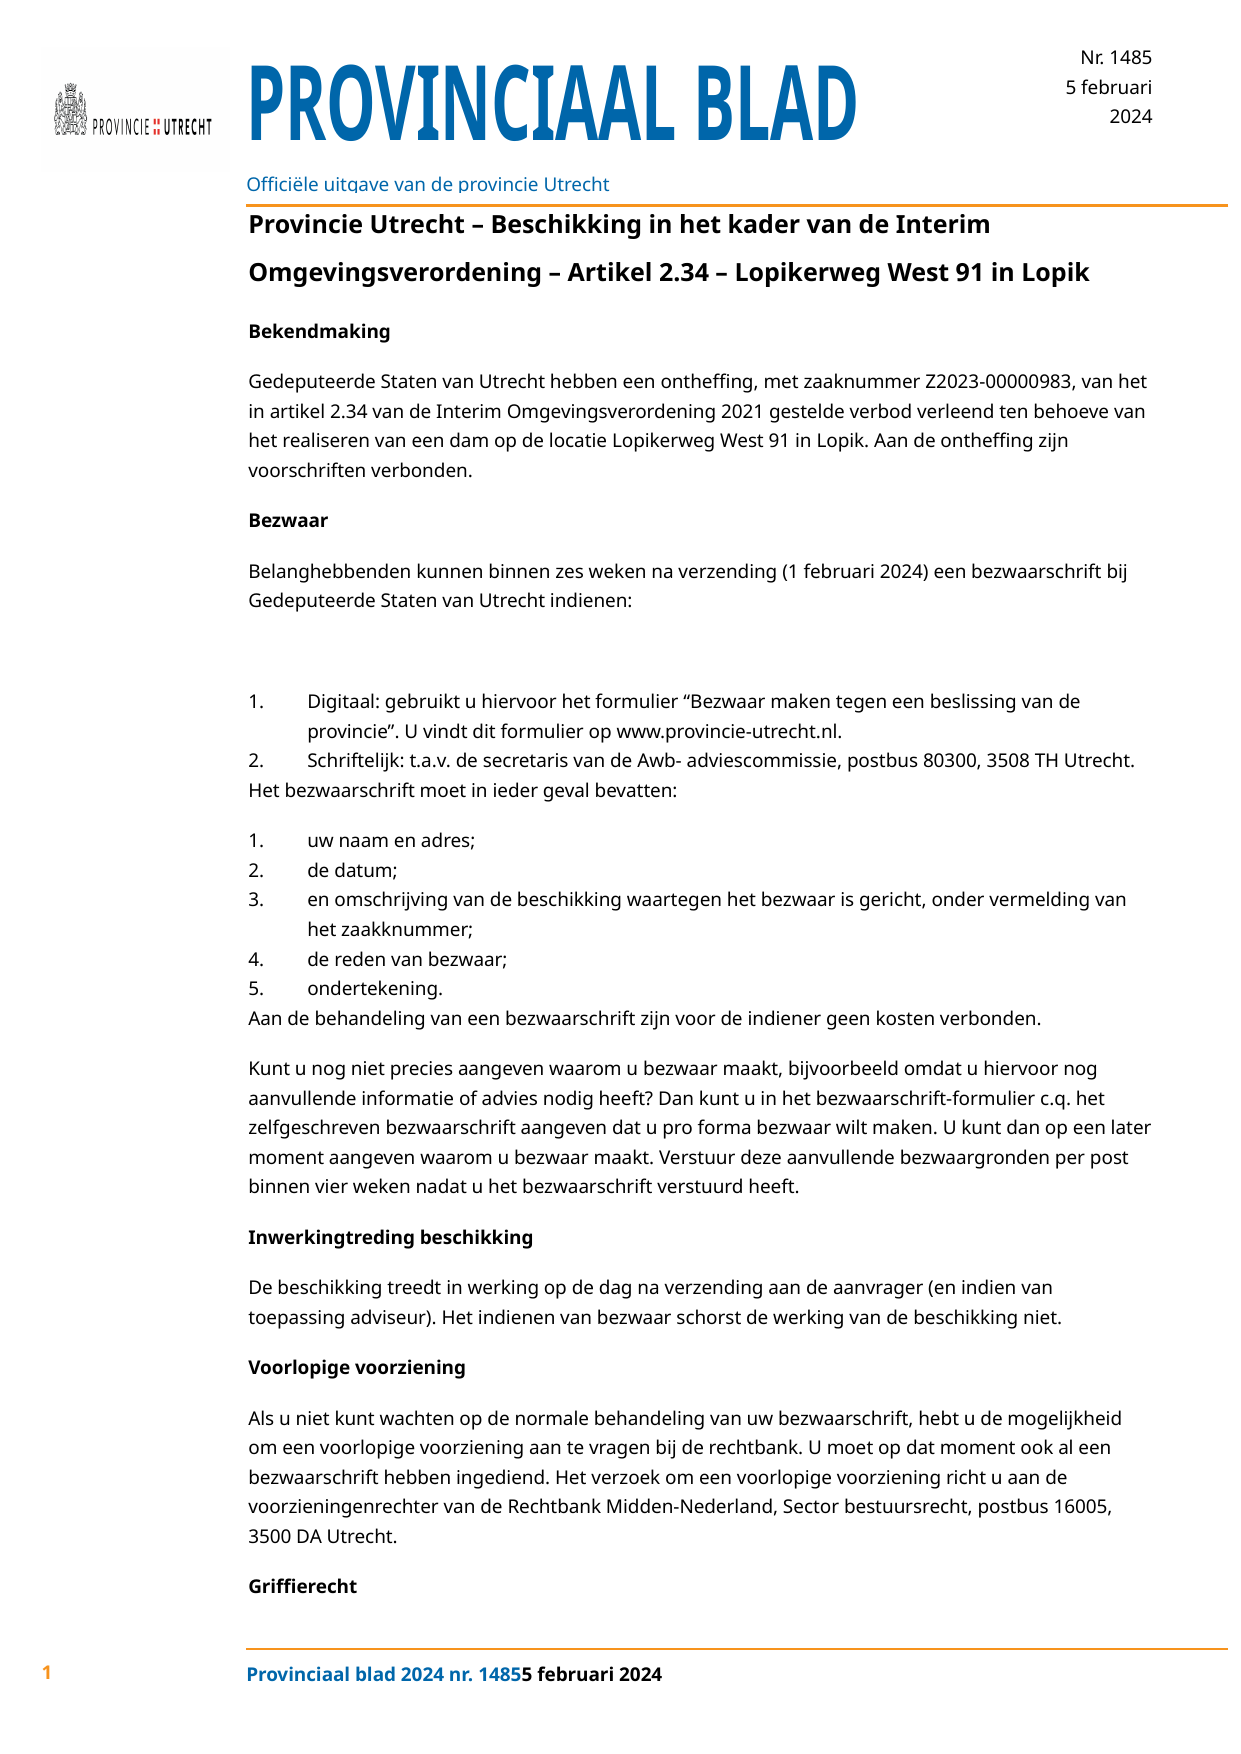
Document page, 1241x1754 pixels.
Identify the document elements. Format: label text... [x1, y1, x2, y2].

text Belanghebbenden kunnen binnen zes weken na verzending (1 februari 2024) een bezwaarschrift bij Gedeputeerde Staten van Utrecht indienen: [248, 558, 1152, 613]
text Inwerkingtreding beschikking [248, 1224, 1152, 1250]
text Als u niet kunt wachten op de normale behandeling van uw bezwaarschrift, hebt u de mogelijkheid om een voorlopige voorziening aan te vragen bij de rechtbank. U moet op dat moment ook al een bezwaarschrift hebben ingediend. Het verzoek om een voorlopige voorziening richt u aan de voorzieningenrechter van de Rechtbank Midden-Nederland, Sector bestuursrecht, postbus 16005, 3500 DA Utrecht. [248, 1405, 1152, 1549]
list Digitaal: gebruikt u hiervoor het formulier “Bezwaar maken tegen een beslissing van de provincie”. U vindt dit formulier op www.provincie-utrecht.nl. [248, 688, 1152, 744]
text Griffierecht [248, 1574, 1152, 1599]
text Bezwaar [248, 507, 1152, 533]
list uw naam en adres; [248, 827, 1152, 853]
list en omschrijving van de beschikking waartegen het bezwaar is gericht, onder vermelding van het zaakknummer; [248, 887, 1152, 942]
text Provincie Utrecht – Beschikking in het kader van de Interim Omgevingsverordening – Artikel 2.34 – Lopikerweg West 91 in Lopik [248, 207, 1152, 288]
picture [41, 47, 231, 172]
text Aan de behandeling van een bezwaarschrift zijn voor de indiener geen kosten verbonden. [248, 1005, 1152, 1031]
list de reden van bezwaar; [248, 946, 1152, 972]
text Voorlopige voorziening [248, 1354, 1152, 1380]
text De beschikking treedt in werking op de dag na verzending aan de aanvrager (en indien van toepassing adviseur). Het indienen van bezwaar schorst de werking van de beschikking niet. [248, 1274, 1152, 1330]
text Gedeputeerde Staten van Utrecht hebben een ontheffing, met zaaknummer Z2023-00000983, van het in artikel 2.34 van de Interim Omgevingsverordening 2021 gestelde verbod verleend ten behoeve van het realiseren van een dam op de locatie Lopikerweg West 91 in Lopik. Aan de ontheffing zijn voorschriften verbonden. [248, 368, 1152, 483]
text Het bezwaarschrift moet in ieder geval bevatten: [248, 777, 1152, 803]
list Schriftelijk: t.a.v. de secretaris van de Awb- adviescommissie, postbus 80300, 3508 TH Utrecht. [248, 747, 1152, 773]
text Kunt u nog niet precies aangeven waarom u bezwaar maakt, bijvoorbeeld omdat u hiervoor nog aanvullende informatie of advies nodig heeft? Dan kunt u in het bezwaarschrift-formulier c.q. het zelfgeschreven bezwaarschrift aangeven dat u pro forma bezwaar wilt maken. U kunt dan op een later moment aangeven waarom u bezwaar maakt. Verstuur deze aanvullende bezwaargronden per post binnen vier weken nadat u het bezwaarschrift verstuurd heeft. [248, 1055, 1152, 1199]
text Bekendmaking [248, 318, 1152, 344]
list de datum; [248, 857, 1152, 883]
list ondertekening. [248, 975, 1152, 1001]
